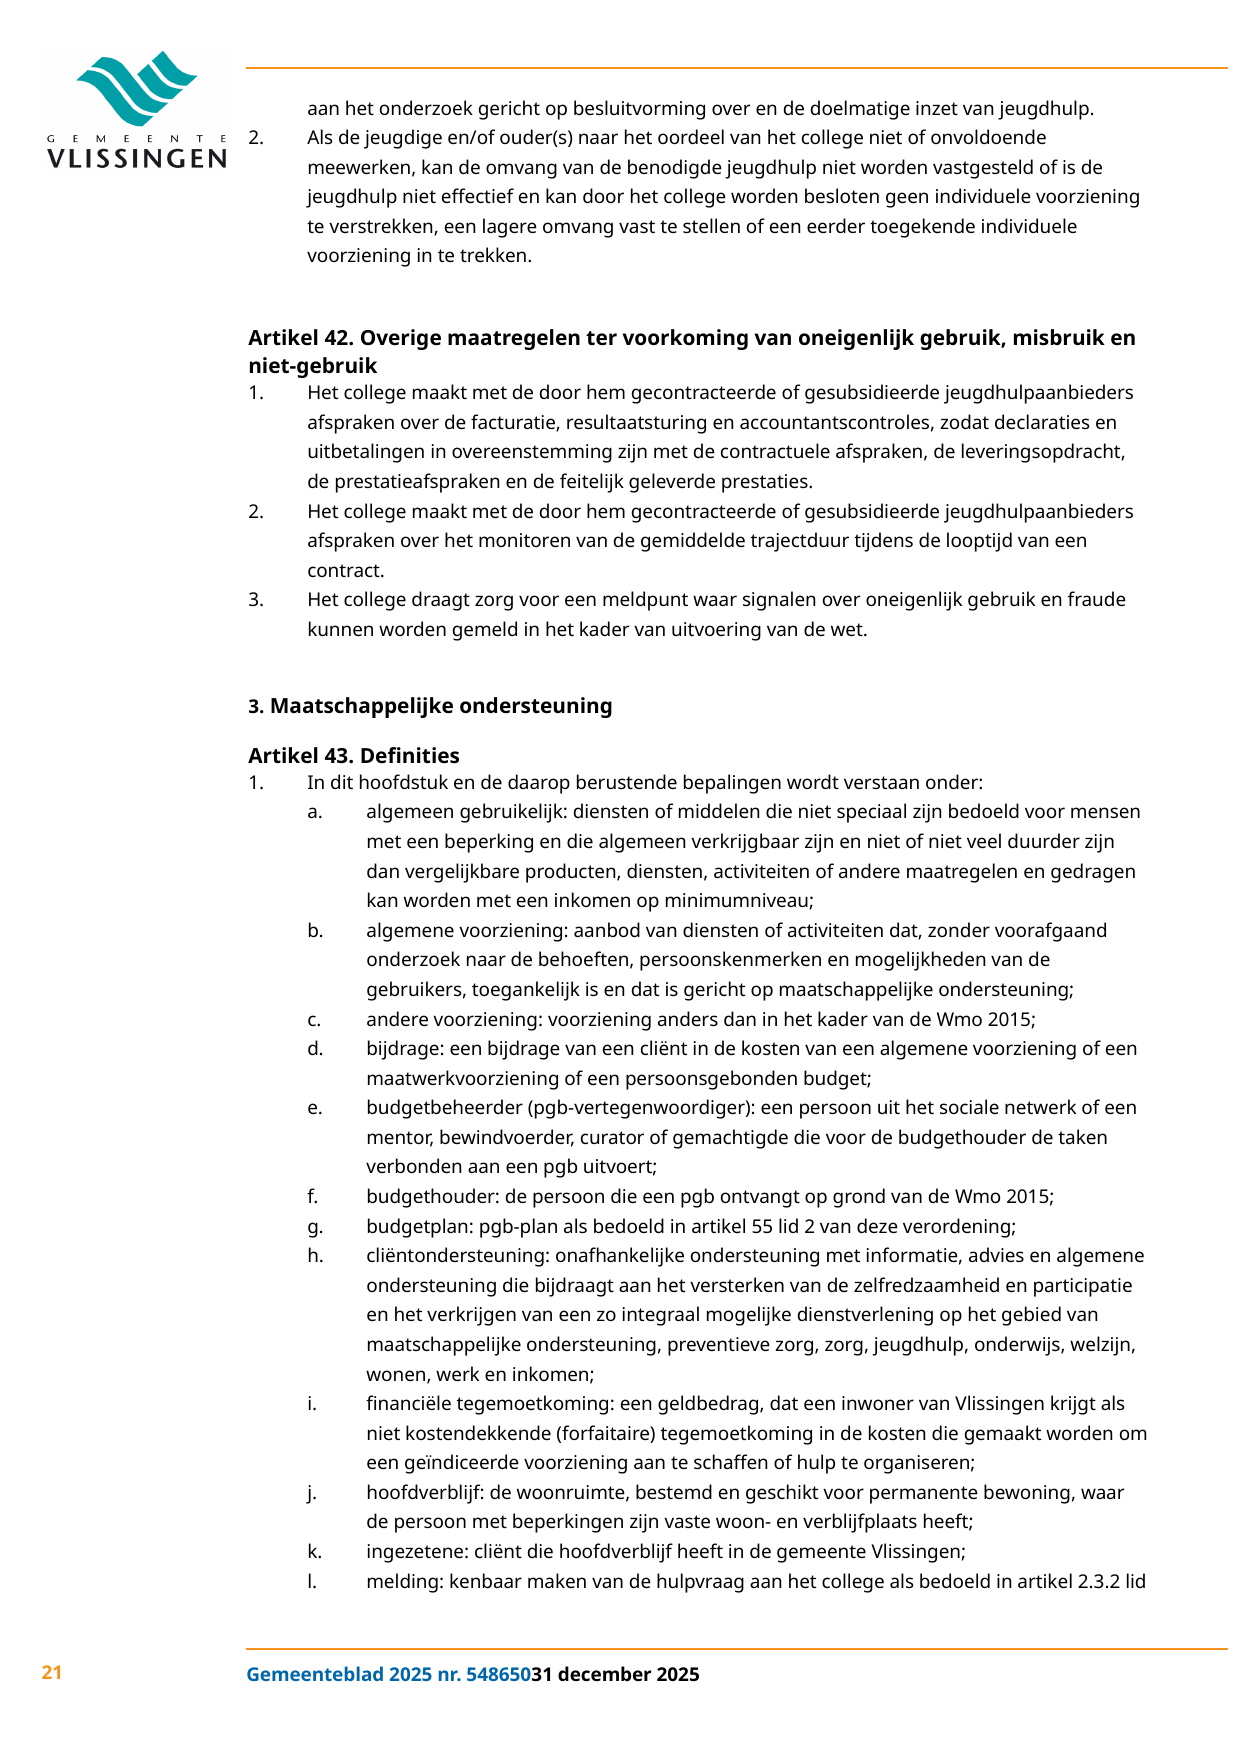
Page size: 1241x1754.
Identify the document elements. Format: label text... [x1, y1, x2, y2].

list melding: kenbaar maken van de hulpvraag aan het college als bedoeld in artikel 2.3.2 lid [307, 1568, 1152, 1594]
list budgethouder: de persoon die een pgb ontvangt op grond van de Wmo 2015; [307, 1183, 1152, 1209]
list cliëntondersteuning: onafhankelijke ondersteuning met informatie, advies en algemene ondersteuning die bijdraagt aan het versterken van de zelfredzaamheid en participatie en het verkrijgen van een zo integraal mogelijke dienstverlening op het gebied van maatschappelijke ondersteuning, preventieve zorg, zorg, jeugdhulp, onderwijs, welzijn, wonen, werk en inkomen; [307, 1242, 1152, 1387]
list financiële tegemoetkoming: een geldbedrag, dat een inwoner van Vlissingen krijgt als niet kostendekkende (forfaitaire) tegemoetkoming in de kosten die gemaakt worden om een geïndiceerde voorziening aan te schaffen of hulp te organiseren; [307, 1390, 1152, 1475]
list Het college maakt met de door hem gecontracteerde of gesubsidieerde jeugdhulpaanbieders afspraken over het monitoren van de gemiddelde trajectduur tijdens de looptijd van een contract. [248, 498, 1152, 583]
list In dit hoofdstuk en de daarop berustende bepalingen wordt verstaan onder: [248, 769, 1152, 795]
list Het college maakt met de door hem gecontracteerde of gesubsidieerde jeugdhulpaanbieders afspraken over de facturatie, resultaatsturing en accountantscontroles, zodat declaraties en uitbetalingen in overeenstemming zijn met de contractuele afspraken, de leveringsopdracht, de prestatieafspraken en de feitelijk geleverde prestaties. [248, 379, 1152, 494]
list budgetbeheerder (pgb-vertegenwoordiger): een persoon uit het sociale netwerk of een mentor, bewindvoerder, curator of gemachtigde die voor de budgethouder de taken verbonden aan een pgb uitvoert; [307, 1094, 1152, 1179]
list andere voorziening: voorziening anders dan in het kader van de Wmo 2015; [307, 1006, 1152, 1032]
list Als de jeugdige en/of ouder(s) naar het oordeel van het college niet of onvoldoende meewerken, kan de omvang van de benodigde jeugdhulp niet worden vastgesteld of is de jeugdhulp niet effectief en kan door het college worden besloten geen individuele voorziening te verstrekken, een lagere omvang vast te stellen of een eerder toegekende individuele voorziening in te trekken. [248, 124, 1152, 268]
text 3. Maatschappelijke ondersteuning [248, 691, 1152, 720]
list Het college draagt zorg voor een meldpunt waar signalen over oneigenlijk gebruik en fraude kunnen worden gemeld in het kader van uitvoering van de wet. [248, 587, 1152, 642]
list bijdrage: een bijdrage van een cliënt in de kosten van een algemene voorziening of een maatwerkvoorziening of een persoonsgebonden budget; [307, 1035, 1152, 1091]
text Artikel 43. Definities [248, 741, 1152, 769]
text Artikel 42. Overige maatregelen ter voorkoming van oneigenlijk gebruik, misbruik en niet-gebruik [248, 323, 1152, 379]
list aan het onderzoek gericht op besluitvorming over en de doelmatige inzet van jeugdhulp. [248, 95, 1152, 121]
list algemeen gebruikelijk: diensten of middelen die niet speciaal zijn bedoeld voor mensen met een beperking en die algemeen verkrijgbaar zijn en niet of niet veel duurder zijn dan vergelijkbare producten, diensten, activiteiten of andere maatregelen en gedragen kan worden met een inkomen op minimumniveau; [307, 799, 1152, 913]
list ingezetene: cliënt die hoofdverblijf heeft in de gemeente Vlissingen; [307, 1538, 1152, 1564]
list algemene voorziening: aanbod van diensten of activiteiten dat, zonder voorafgaand onderzoek naar de behoeften, persoonskenmerken en mogelijkheden van de gebruikers, toegankelijk is en dat is gericht op maatschappelijke ondersteuning; [307, 917, 1152, 1002]
picture [41, 47, 231, 172]
list hoofdverblijf: de woonruimte, bestemd en geschikt voor permanente bewoning, waar de persoon met beperkingen zijn vaste woon- en verblijfplaats heeft; [307, 1479, 1152, 1534]
list budgetplan: pgb-plan als bedoeld in artikel 55 lid 2 van deze verordening; [307, 1213, 1152, 1239]
